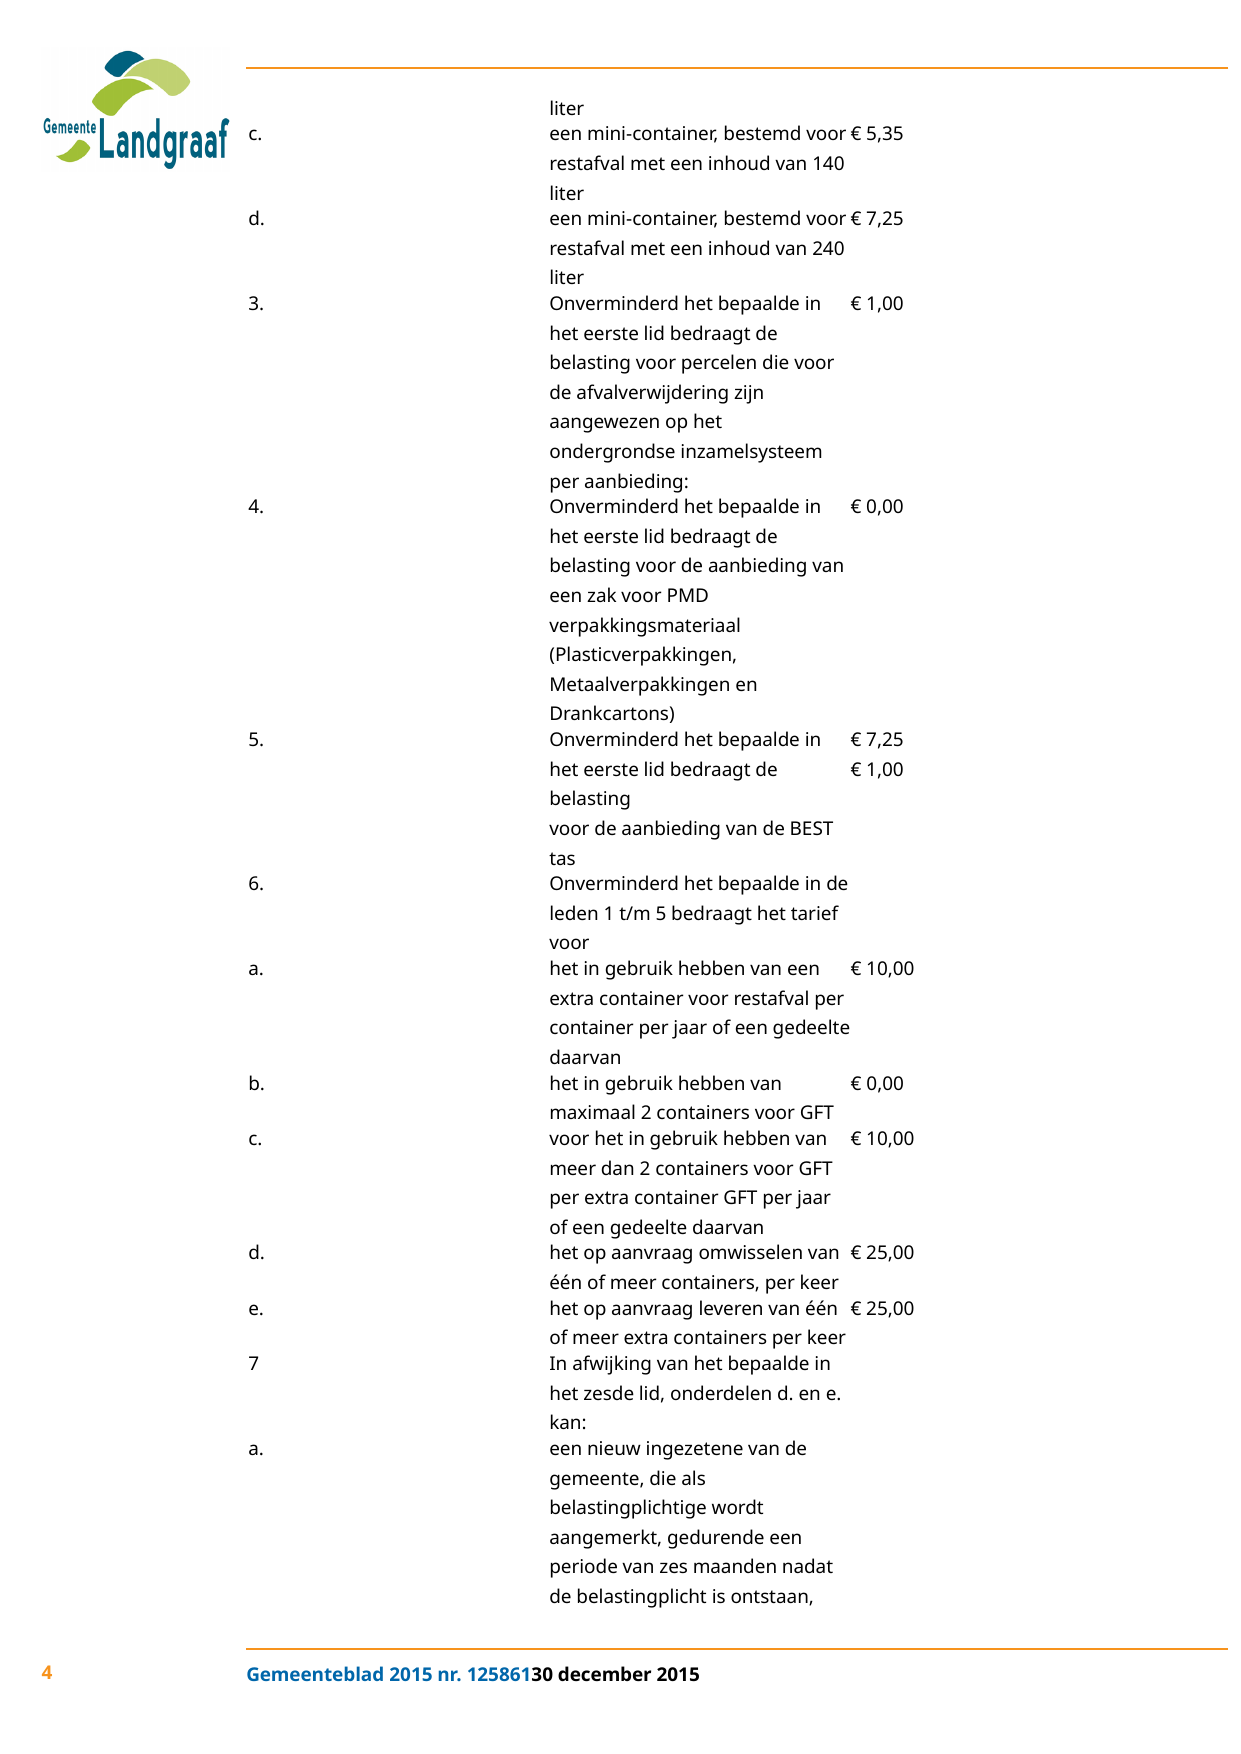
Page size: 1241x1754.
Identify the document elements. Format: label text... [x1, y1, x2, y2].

table_cell d. [248, 1240, 549, 1295]
table_cell [850, 95, 1152, 121]
table_cell 5. [248, 726, 549, 870]
table_cell 3. [248, 290, 549, 493]
table_cell Onverminderd het bepaalde in de leden 1 t/m 5 bedraagt het tarief voor [549, 870, 850, 955]
table_cell c. [248, 121, 549, 205]
table_cell a. [248, 955, 549, 1070]
table_cell d. [248, 205, 549, 290]
table_cell Onverminderd het bepaalde in het eerste lid bedraagt de belasting voor de aanbieding van een zak voor PMD verpakkingsmateriaal (Plasticverpakkingen, Metaalverpakkingen en Drankcartons) [549, 494, 850, 726]
table_cell [248, 95, 549, 121]
table_cell c. [248, 1125, 549, 1239]
table_cell € 25,00 [850, 1240, 1152, 1295]
table_cell e. [248, 1295, 549, 1350]
table_cell € 0,00 [850, 494, 1152, 726]
table_cell € 10,00 [850, 955, 1152, 1070]
table_cell € 0,00 [850, 1070, 1152, 1125]
table_cell een nieuw ingezetene van de gemeente, die als belastingplichtige wordt aangemerkt, gedurende een periode van zes maanden nadat de belastingplicht is ontstaan, [549, 1435, 850, 1609]
table_cell b. [248, 1070, 549, 1125]
table_cell het in gebruik hebben van maximaal 2 containers voor GFT [549, 1070, 850, 1125]
table_cell Onverminderd het bepaalde in het eerste lid bedraagt de belasting voor percelen die voor de afvalverwijdering zijn aangewezen op het ondergrondse inzamelsysteem per aanbieding: [549, 290, 850, 493]
table_cell € 10,00 [850, 1125, 1152, 1239]
table_cell € 1,00 [850, 290, 1152, 493]
table_cell € 7,25 € 1,00 [850, 726, 1152, 870]
table_cell een mini-container, bestemd voor restafval met een inhoud van 140 liter [549, 121, 850, 205]
table_cell een mini-container, bestemd voor restafval met een inhoud van 240 liter [549, 205, 850, 290]
table_cell liter [549, 95, 850, 121]
table_cell € 7,25 [850, 205, 1152, 290]
table_cell [850, 870, 1152, 955]
table_cell Onverminderd het bepaalde in het eerste lid bedraagt de belasting voor de aanbieding van de BEST tas [549, 726, 850, 870]
table_cell het in gebruik hebben van een extra container voor restafval per container per jaar of een gedeelte daarvan [549, 955, 850, 1070]
table_cell a. [248, 1435, 549, 1609]
table_cell In afwijking van het bepaalde in het zesde lid, onderdelen d. en e. kan: [549, 1350, 850, 1435]
table_cell € 25,00 [850, 1295, 1152, 1350]
table_cell [850, 1350, 1152, 1435]
table_cell 4. [248, 494, 549, 726]
table_cell 7 [248, 1350, 549, 1435]
table_cell het op aanvraag leveren van één of meer extra containers per keer [549, 1295, 850, 1350]
picture [41, 47, 231, 172]
table_cell voor het in gebruik hebben van meer dan 2 containers voor GFT per extra container GFT per jaar of een gedeelte daarvan [549, 1125, 850, 1239]
table_cell 6. [248, 870, 549, 955]
table_cell het op aanvraag omwisselen van één of meer containers, per keer [549, 1240, 850, 1295]
table_cell € 5,35 [850, 121, 1152, 205]
table_cell [850, 1435, 1152, 1609]
